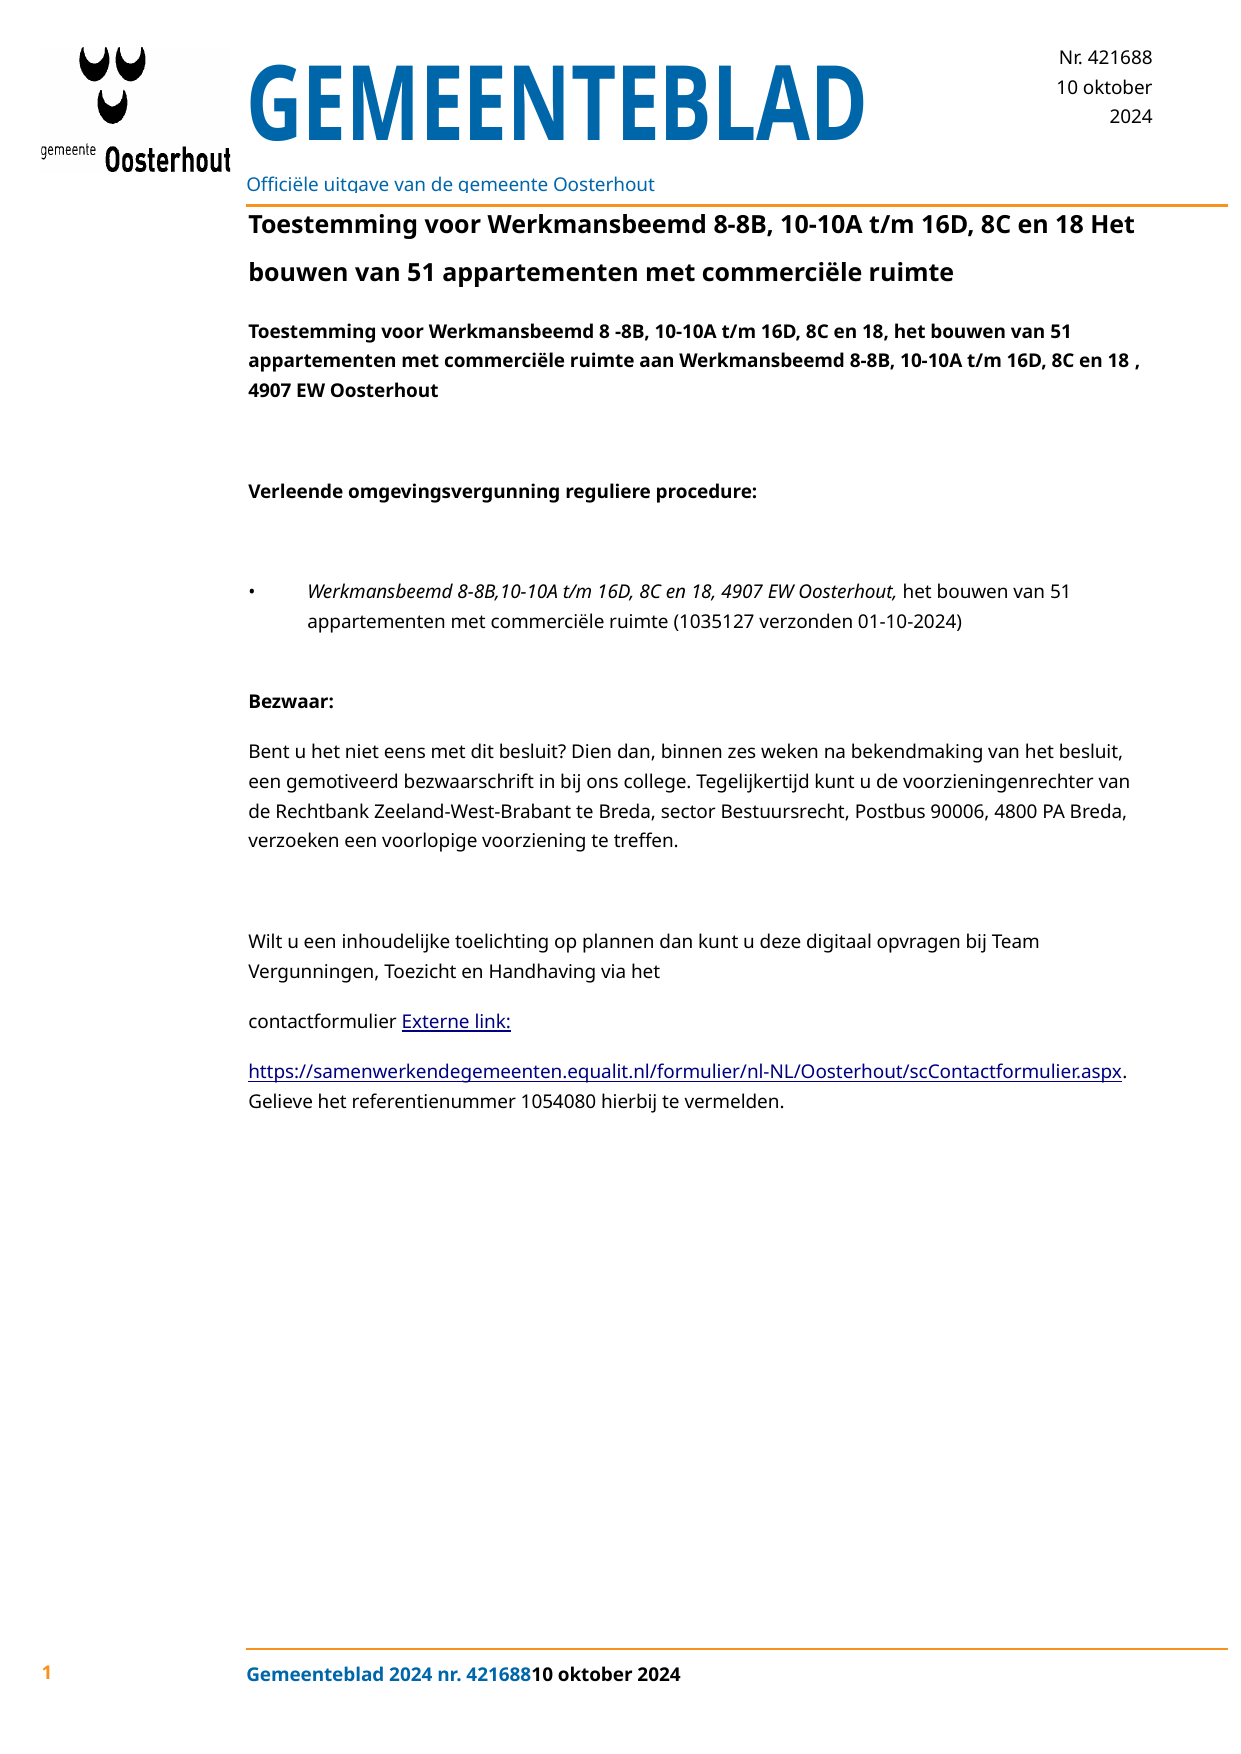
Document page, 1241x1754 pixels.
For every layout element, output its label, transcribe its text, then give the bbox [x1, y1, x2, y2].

text Toestemming voor Werkmansbeemd 8 -8B, 10-10A t/m 16D, 8C en 18, het bouwen van 51 appartementen met commerciële ruimte aan Werkmansbeemd 8-8B, 10-10A t/m 16D, 8C en 18 , 4907 EW Oosterhout [248, 318, 1152, 403]
text Toestemming voor Werkmansbeemd 8-8B, 10-10A t/m 16D, 8C en 18 Het bouwen van 51 appartementen met commerciële ruimte [248, 207, 1152, 288]
text contactformulier Externe link: [248, 1008, 1152, 1034]
list Werkmansbeemd 8-8B,10-10A t/m 16D, 8C en 18, 4907 EW Oosterhout, het bouwen van 51 appartementen met commerciële ruimte (1035127 verzonden 01-10-2024) [248, 579, 1152, 634]
text Wilt u een inhoudelijke toelichting op plannen dan kunt u deze digitaal opvragen bij Team Vergunningen, Toezicht en Handhaving via het [248, 928, 1152, 984]
text Bent u het niet eens met dit besluit? Dien dan, binnen zes weken na bekendmaking van het besluit, een gemotiveerd bezwaarschrift in bij ons college. Tegelijkertijd kunt u de voorzieningenrechter van de Rechtbank Zeeland-West-Brabant te Breda, sector Bestuursrecht, Postbus 90006, 4800 PA Breda, verzoeken een voorlopige voorziening te treffen. [248, 739, 1152, 853]
picture [41, 47, 231, 172]
text Bezwaar: [248, 688, 1152, 714]
text Verleende omgevingsvergunning reguliere procedure: [248, 478, 1152, 504]
text https://samenwerkendegemeenten.equalit.nl/formulier/nl-NL/Oosterhout/scContactformulier.aspx. Gelieve het referentienummer 1054080 hierbij te vermelden. [248, 1059, 1152, 1114]
